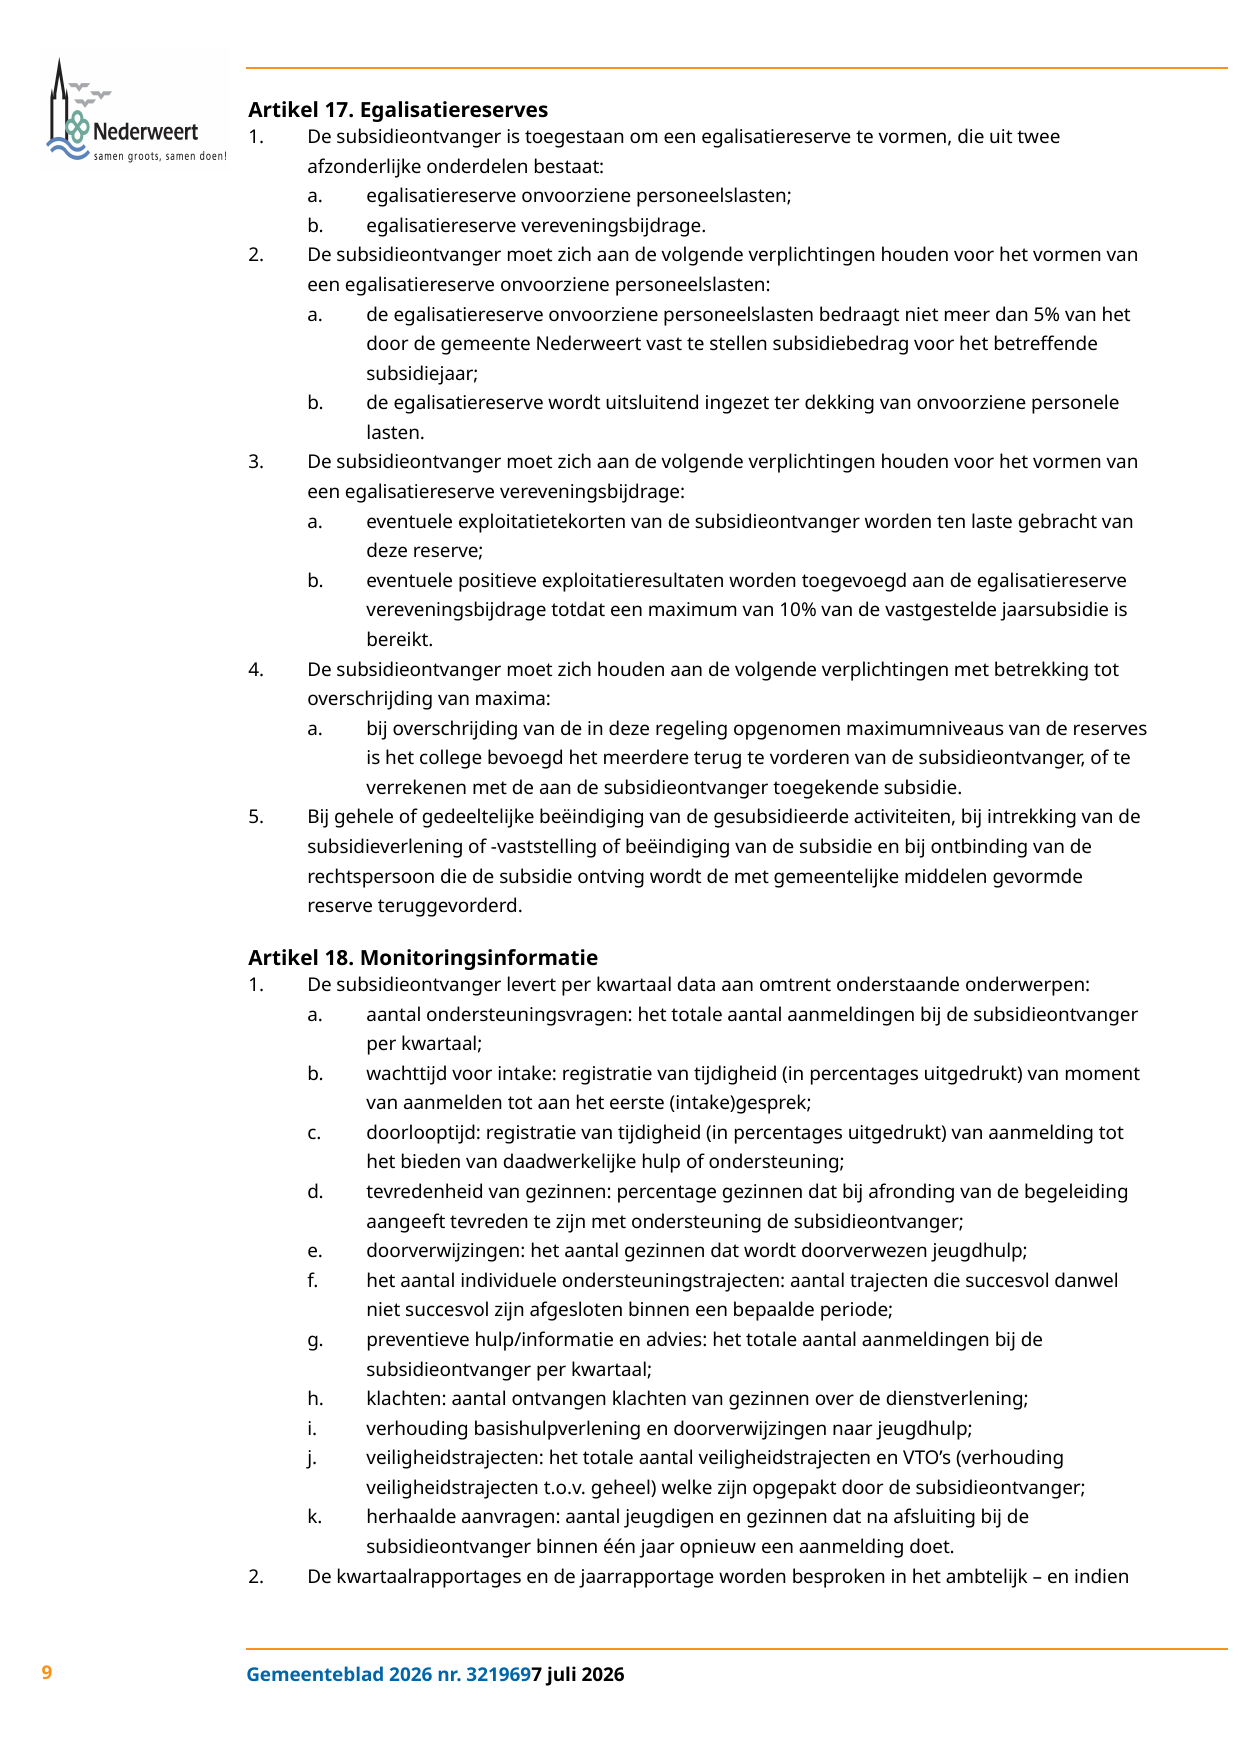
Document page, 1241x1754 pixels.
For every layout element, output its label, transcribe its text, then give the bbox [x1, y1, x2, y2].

list eventuele exploitatietekorten van de subsidieontvanger worden ten laste gebracht van deze reserve; [307, 508, 1152, 563]
list veiligheidstrajecten: het totale aantal veiligheidstrajecten en VTO’s (verhouding veiligheidstrajecten t.o.v. geheel) welke zijn opgepakt door de subsidieontvanger; [307, 1444, 1152, 1500]
text Artikel 17. Egalisatiereserves [248, 95, 1152, 123]
list De subsidieontvanger moet zich aan de volgende verplichtingen houden voor het vormen van een egalisatiereserve onvoorziene personeelslasten: [248, 242, 1152, 297]
list preventieve hulp/informatie en advies: het totale aantal aanmeldingen bij de subsidieontvanger per kwartaal; [307, 1326, 1152, 1382]
list tevredenheid van gezinnen: percentage gezinnen dat bij afronding van de begeleiding aangeeft tevreden te zijn met ondersteuning de subsidieontvanger; [307, 1178, 1152, 1234]
list De kwartaalrapportages en de jaarrapportage worden besproken in het ambtelijk – en indien [248, 1563, 1152, 1589]
list bij overschrijding van de in deze regeling opgenomen maximumniveaus van de reserves is het college bevoegd het meerdere terug te vorderen van de subsidieontvanger, of te verrekenen met de aan de subsidieontvanger toegekende subsidie. [307, 715, 1152, 800]
list het aantal individuele ondersteuningstrajecten: aantal trajecten die succesvol danwel niet succesvol zijn afgesloten binnen een bepaalde periode; [307, 1267, 1152, 1322]
list herhaalde aanvragen: aantal jeugdigen en gezinnen dat na afsluiting bij de subsidieontvanger binnen één jaar opnieuw een aanmelding doet. [307, 1504, 1152, 1559]
list egalisatiereserve onvoorziene personeelslasten; [307, 182, 1152, 208]
list De subsidieontvanger moet zich aan de volgende verplichtingen houden voor het vormen van een egalisatiereserve vereveningsbijdrage: [248, 449, 1152, 504]
picture [41, 47, 231, 172]
list de egalisatiereserve wordt uitsluitend ingezet ter dekking van onvoorziene personele lasten. [307, 389, 1152, 445]
list wachttijd voor intake: registratie van tijdigheid (in percentages uitgedrukt) van moment van aanmelden tot aan het eerste (intake)gesprek; [307, 1060, 1152, 1115]
list doorlooptijd: registratie van tijdigheid (in percentages uitgedrukt) van aanmelding tot het bieden van daadwerkelijke hulp of ondersteuning; [307, 1119, 1152, 1174]
list eventuele positieve exploitatieresultaten worden toegevoegd aan de egalisatiereserve vereveningsbijdrage totdat een maximum van 10% van de vastgestelde jaarsubsidie is bereikt. [307, 567, 1152, 652]
list Bij gehele of gedeeltelijke beëindiging van de gesubsidieerde activiteiten, bij intrekking van de subsidieverlening of -vaststelling of beëindiging van de subsidie en bij ontbinding van de rechtspersoon die de subsidie ontving wordt de met gemeentelijke middelen gevormde reserve teruggevorderd. [248, 804, 1152, 918]
list klachten: aantal ontvangen klachten van gezinnen over de dienstverlening; [307, 1385, 1152, 1411]
list De subsidieontvanger moet zich houden aan de volgende verplichtingen met betrekking tot overschrijding van maxima: [248, 656, 1152, 711]
list egalisatiereserve vereveningsbijdrage. [307, 212, 1152, 238]
list aantal ondersteuningsvragen: het totale aantal aanmeldingen bij de subsidieontvanger per kwartaal; [307, 1001, 1152, 1056]
list verhouding basishulpverlening en doorverwijzingen naar jeugdhulp; [307, 1415, 1152, 1441]
list De subsidieontvanger levert per kwartaal data aan omtrent onderstaande onderwerpen: [248, 971, 1152, 997]
list de egalisatiereserve onvoorziene personeelslasten bedraagt niet meer dan 5% van het door de gemeente Nederweert vast te stellen subsidiebedrag voor het betreffende subsidiejaar; [307, 301, 1152, 386]
list De subsidieontvanger is toegestaan om een egalisatiereserve te vormen, die uit twee afzonderlijke onderdelen bestaat: [248, 123, 1152, 178]
text Artikel 18. Monitoringsinformatie [248, 943, 1152, 971]
list doorverwijzingen: het aantal gezinnen dat wordt doorverwezen jeugdhulp; [307, 1237, 1152, 1263]
